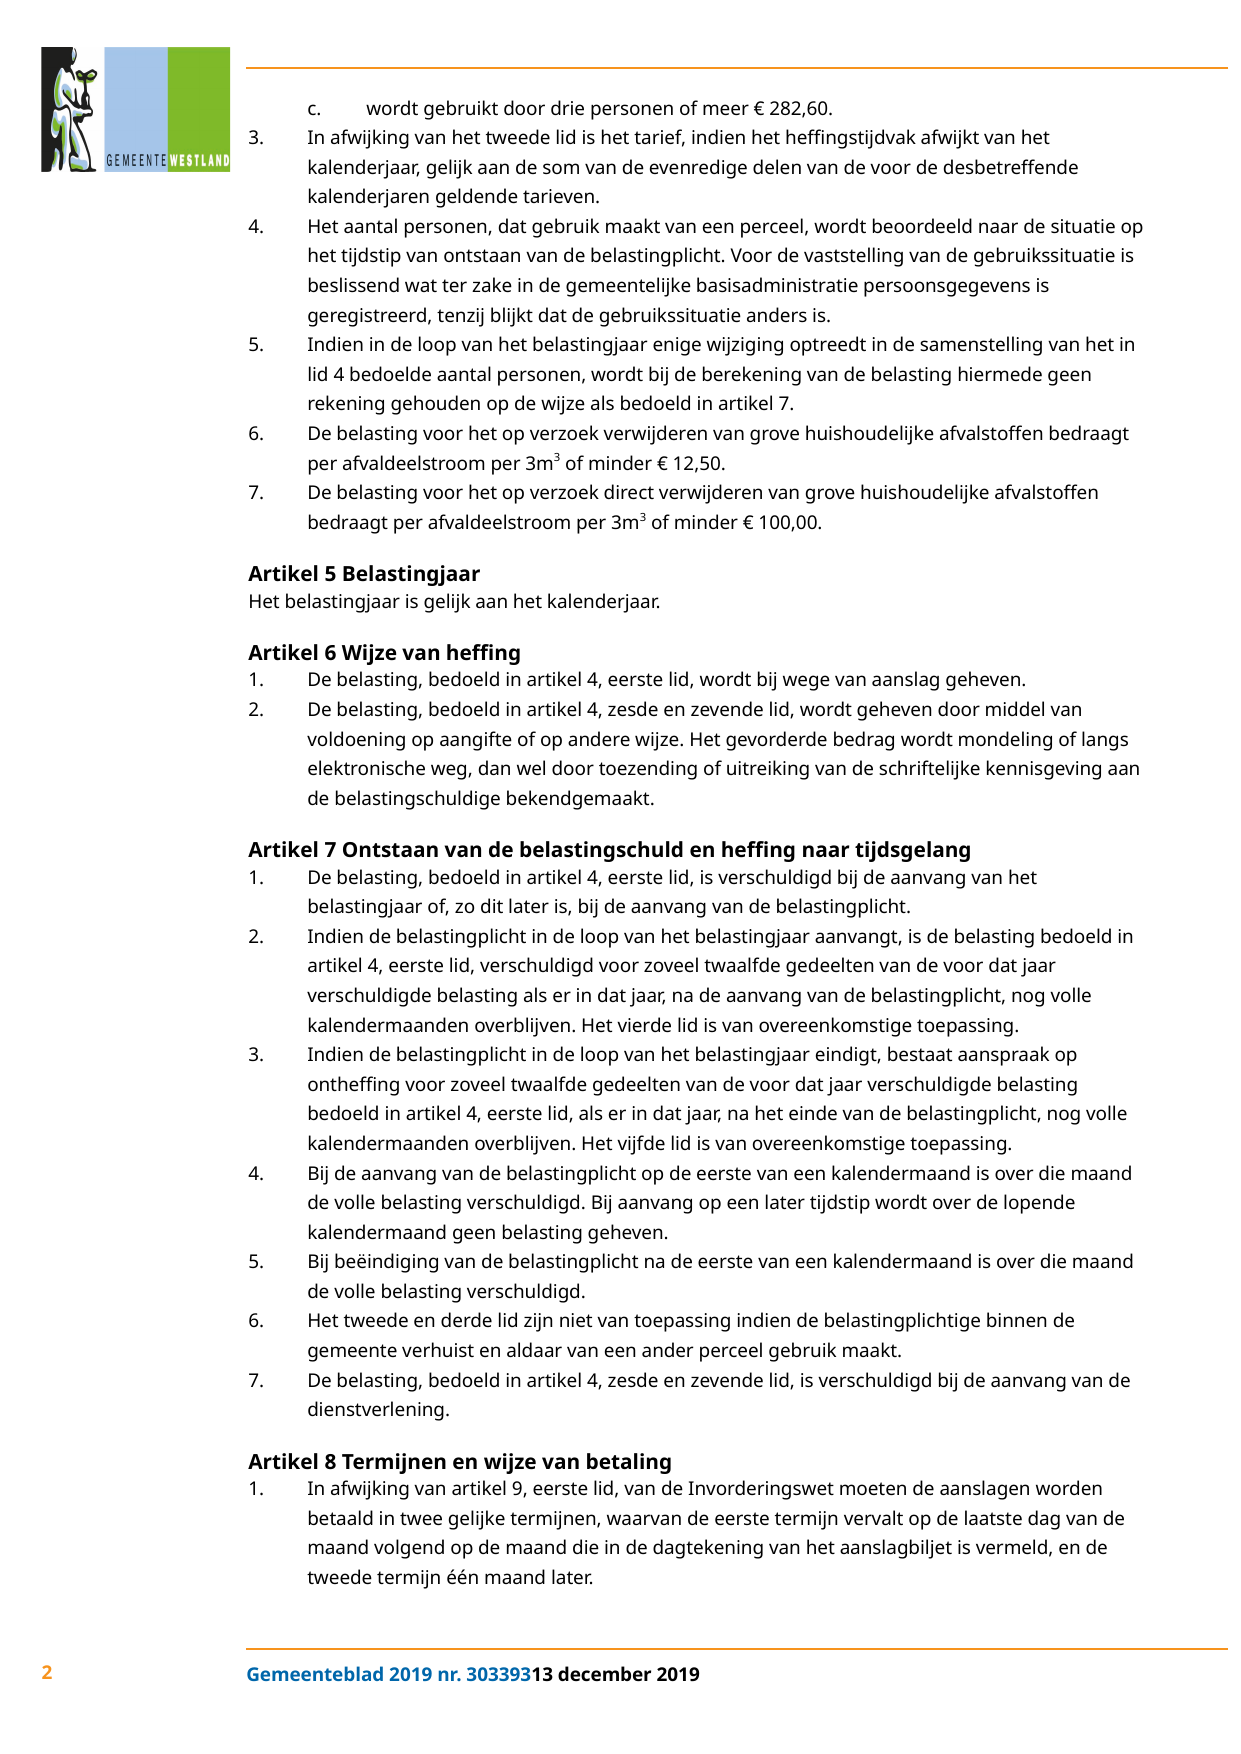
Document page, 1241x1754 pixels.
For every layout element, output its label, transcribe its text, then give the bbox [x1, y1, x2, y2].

list wordt gebruikt door drie personen of meer € 282,60. [307, 95, 1152, 121]
list Indien in de loop van het belastingjaar enige wijziging optreedt in de samenstelling van het in lid 4 bedoelde aantal personen, wordt bij de berekening van de belasting hiermede geen rekening gehouden op de wijze als bedoeld in artikel 7. [248, 331, 1152, 416]
list Bij de aanvang van de belastingplicht op de eerste van een kalendermaand is over die maand de volle belasting verschuldigd. Bij aanvang op een later tijdstip wordt over de lopende kalendermaand geen belasting geheven. [248, 1160, 1152, 1244]
list Het aantal personen, dat gebruik maakt van een perceel, wordt beoordeeld naar de situatie op het tijdstip van ontstaan van de belastingplicht. Voor de vaststelling van de gebruikssituatie is beslissend wat ter zake in de gemeentelijke basisadministratie persoonsgegevens is geregistreerd, tenzij blijkt dat de gebruikssituatie anders is. [248, 213, 1152, 328]
text Artikel 6 Wijze van heffing [248, 638, 1152, 667]
list In afwijking van het tweede lid is het tarief, indien het heffingstijdvak afwijkt van het kalenderjaar, gelijk aan de som van de evenredige delen van de voor de desbetreffende kalenderjaren geldende tarieven. [248, 124, 1152, 209]
text Artikel 8 Termijnen en wijze van betaling [248, 1447, 1152, 1475]
list In afwijking van artikel 9, eerste lid, van de Invorderingswet moeten de aanslagen worden betaald in twee gelijke termijnen, waarvan de eerste termijn vervalt op de laatste dag van de maand volgend op de maand die in de dagtekening van het aanslagbiljet is vermeld, en de tweede termijn één maand later. [248, 1475, 1152, 1590]
list De belasting, bedoeld in artikel 4, eerste lid, wordt bij wege van aanslag geheven. [248, 667, 1152, 692]
list De belasting, bedoeld in artikel 4, zesde en zevende lid, wordt geheven door middel van voldoening op aangifte of op andere wijze. Het gevorderde bedrag wordt mondeling of langs elektronische weg, dan wel door toezending of uitreiking van de schriftelijke kennisgeving aan de belastingschuldige bekendgemaakt. [248, 696, 1152, 811]
picture [41, 47, 231, 172]
text Artikel 5 Belastingjaar [248, 559, 1152, 588]
list Indien de belastingplicht in de loop van het belastingjaar aanvangt, is de belasting bedoeld in artikel 4, eerste lid, verschuldigd voor zoveel twaalfde gedeelten van de voor dat jaar verschuldigde belasting als er in dat jaar, na de aanvang van de belastingplicht, nog volle kalendermaanden overblijven. Het vierde lid is van overeenkomstige toepassing. [248, 923, 1152, 1037]
list Het tweede en derde lid zijn niet van toepassing indien de belastingplichtige binnen de gemeente verhuist en aldaar van een ander perceel gebruik maakt. [248, 1308, 1152, 1363]
list De belasting, bedoeld in artikel 4, zesde en zevende lid, is verschuldigd bij de aanvang van de dienstverlening. [248, 1367, 1152, 1422]
list Indien de belastingplicht in de loop van het belastingjaar eindigt, bestaat aanspraak op ontheffing voor zoveel twaalfde gedeelten van de voor dat jaar verschuldigde belasting bedoeld in artikel 4, eerste lid, als er in dat jaar, na het einde van de belastingplicht, nog volle kalendermaanden overblijven. Het vijfde lid is van overeenkomstige toepassing. [248, 1041, 1152, 1156]
text Artikel 7 Ontstaan van de belastingschuld en heffing naar tijdsgelang [248, 835, 1152, 864]
list Bij beëindiging van de belastingplicht na de eerste van een kalendermaand is over die maand de volle belasting verschuldigd. [248, 1248, 1152, 1304]
text Het belastingjaar is gelijk aan het kalenderjaar. [248, 588, 1152, 613]
list De belasting, bedoeld in artikel 4, eerste lid, is verschuldigd bij de aanvang van het belastingjaar of, zo dit later is, bij de aanvang van de belastingplicht. [248, 864, 1152, 919]
list De belasting voor het op verzoek verwijderen van grove huishoudelijke afvalstoffen bedraagt per afvaldeelstroom per 3m3 of minder € 12,50. [248, 420, 1152, 476]
list De belasting voor het op verzoek direct verwijderen van grove huishoudelijke afvalstoffen bedraagt per afvaldeelstroom per 3m3 of minder € 100,00. [248, 479, 1152, 535]
